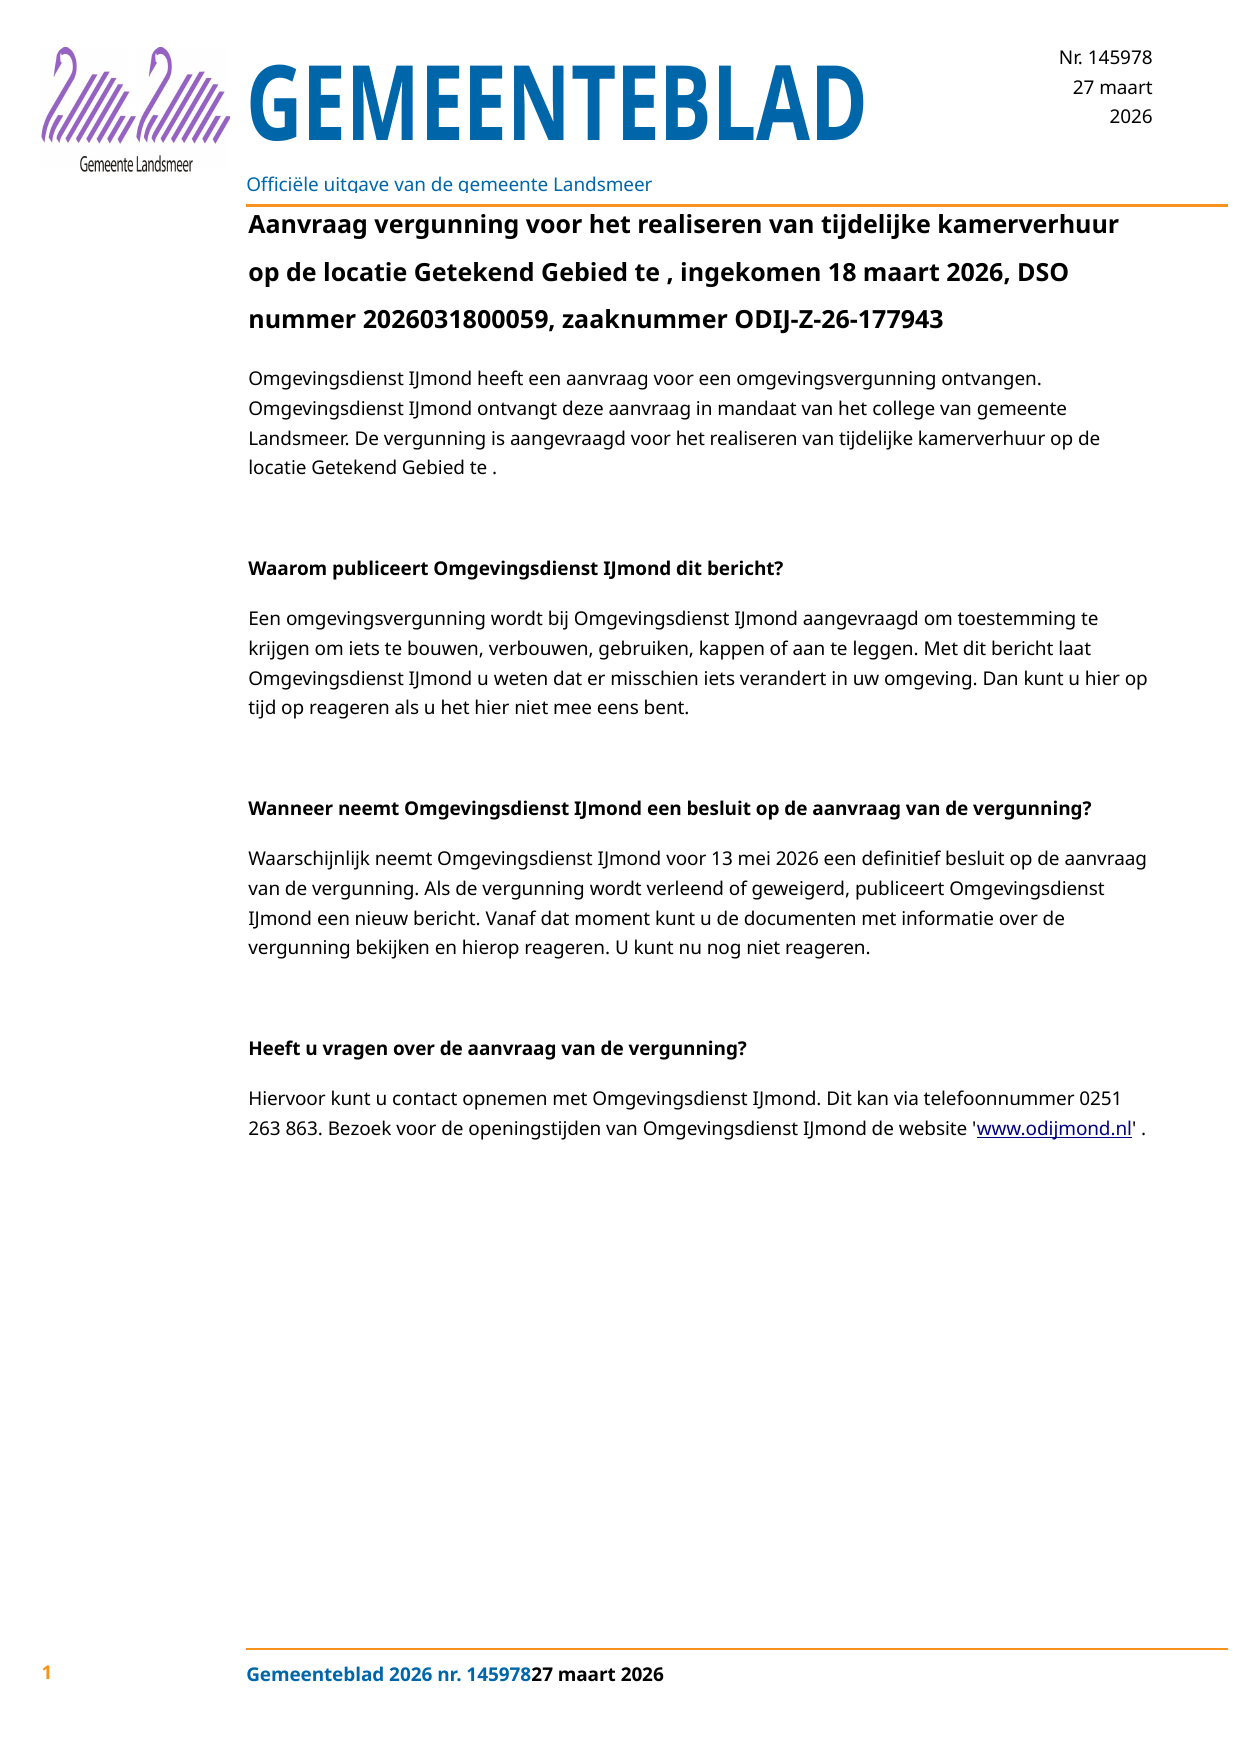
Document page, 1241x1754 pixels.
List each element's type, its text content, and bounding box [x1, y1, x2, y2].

text Een omgevingsvergunning wordt bij Omgevingsdienst IJmond aangevraagd om toestemming te krijgen om iets te bouwen, verbouwen, gebruiken, kappen of aan te leggen. Met dit bericht laat Omgevingsdienst IJmond u weten dat er misschien iets verandert in uw omgeving. Dan kunt u hier op tijd op reageren als u het hier niet mee eens bent. [248, 606, 1152, 720]
text Waarom publiceert Omgevingsdienst IJmond dit bericht? [248, 555, 1152, 581]
text Heeft u vragen over de aanvraag van de vergunning? [248, 1035, 1152, 1061]
text Hiervoor kunt u contact opnemen met Omgevingsdienst IJmond. Dit kan via telefoonnummer 0251 263 863. Bezoek voor de openingstijden van Omgevingsdienst IJmond de website 'www.odijmond.nl' . [248, 1086, 1152, 1141]
picture [41, 47, 231, 172]
text Aanvraag vergunning voor het realiseren van tijdelijke kamerverhuur op de locatie Getekend Gebied te , ingekomen 18 maart 2026, DSO nummer 2026031800059, zaaknummer ODIJ-Z-26-177943 [248, 207, 1152, 336]
text Omgevingsdienst IJmond heeft een aanvraag voor een omgevingsvergunning ontvangen. Omgevingsdienst IJmond ontvangt deze aanvraag in mandaat van het college van gemeente Landsmeer. De vergunning is aangevraagd voor het realiseren van tijdelijke kamerverhuur op de locatie Getekend Gebied te . [248, 366, 1152, 480]
text Wanneer neemt Omgevingsdienst IJmond een besluit op de aanvraag van de vergunning? [248, 795, 1152, 821]
text Waarschijnlijk neemt Omgevingsdienst IJmond voor 13 mei 2026 een definitief besluit op de aanvraag van de vergunning. Als de vergunning wordt verleend of geweigerd, publiceert Omgevingsdienst IJmond een nieuw bericht. Vanaf dat moment kunt u de documenten met informatie over de vergunning bekijken en hierop reageren. U kunt nu nog niet reageren. [248, 846, 1152, 960]
